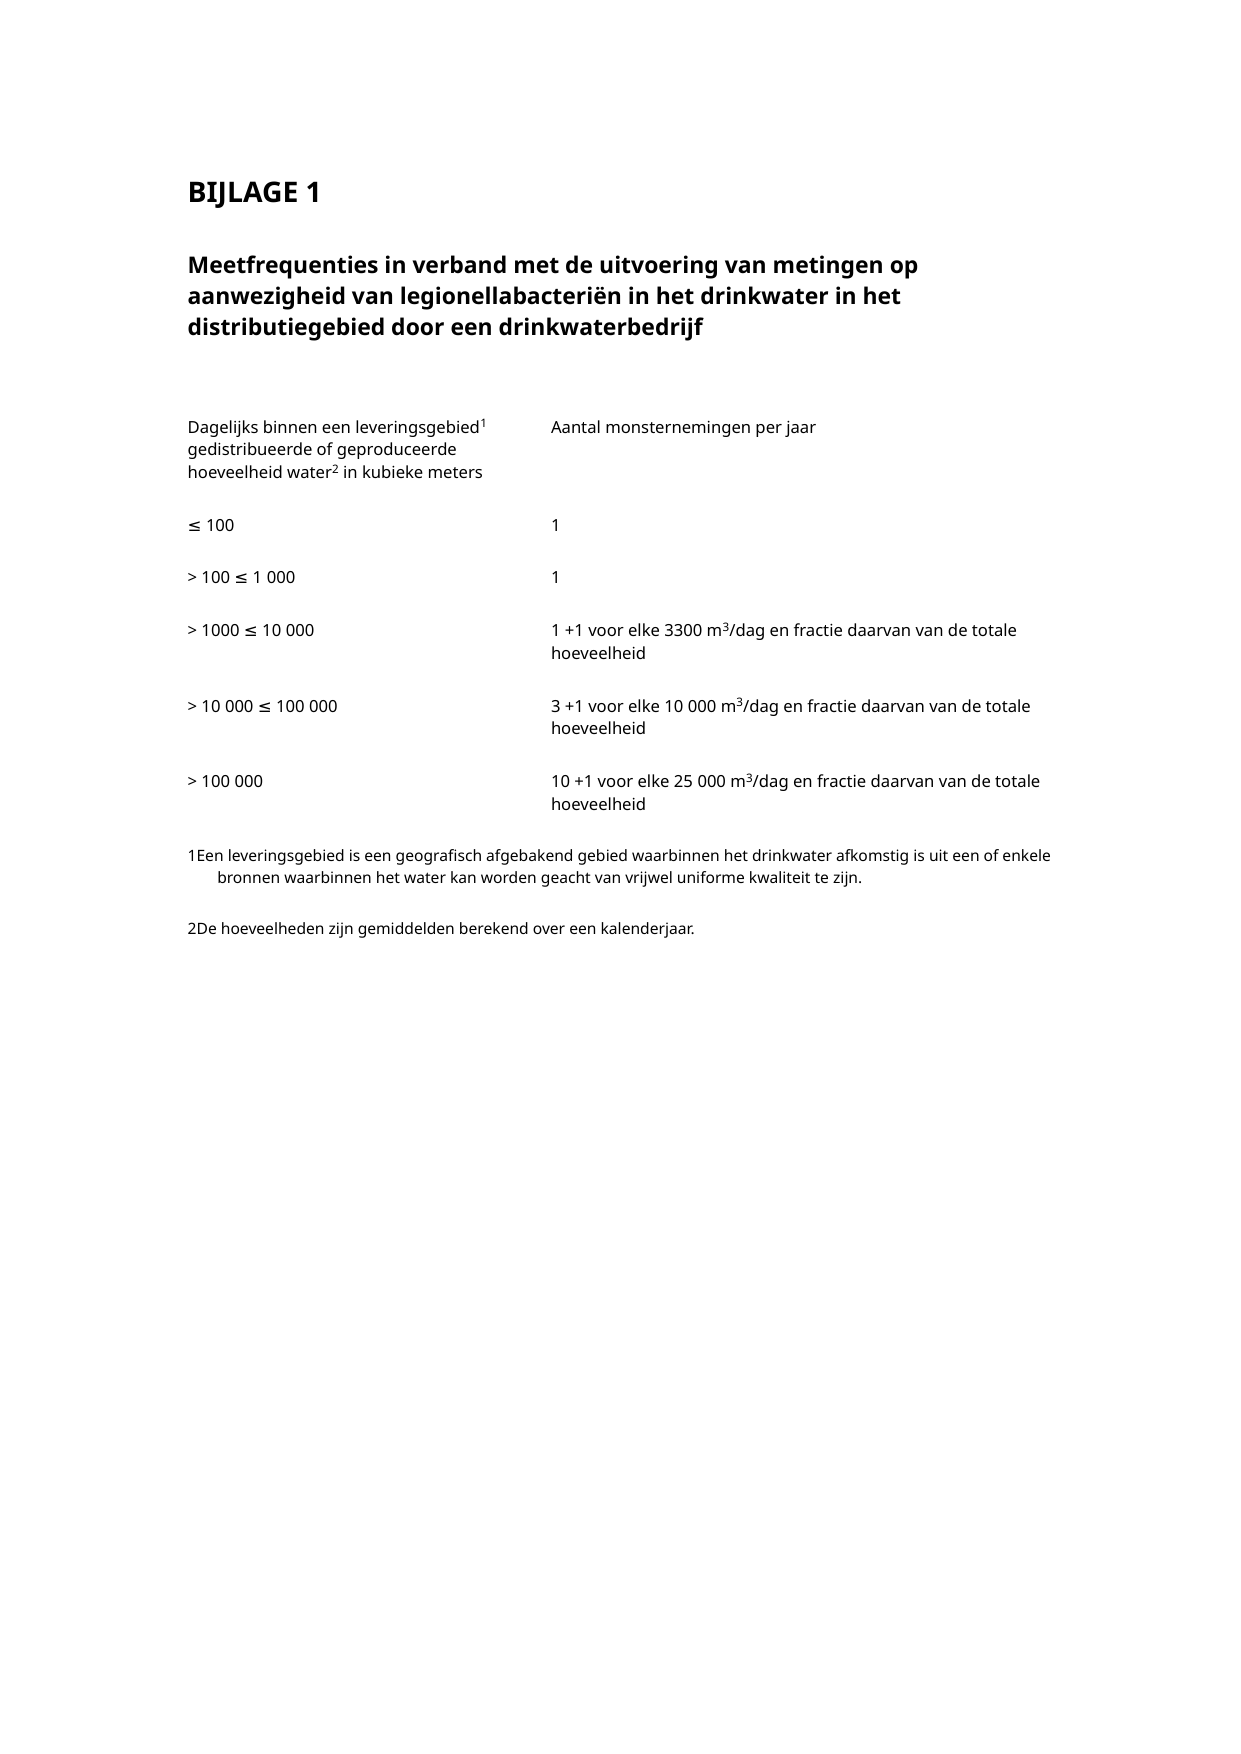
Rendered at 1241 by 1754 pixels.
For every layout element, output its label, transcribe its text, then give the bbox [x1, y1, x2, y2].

table_cell > 10 000 ≤ 100 000 [188, 694, 551, 770]
table_cell 1 [551, 514, 1053, 566]
table_cell 3 +1 voor elke 10 000 m3/dag en fractie daarvan van de totale hoeveelheid [551, 694, 1053, 770]
table_cell 10 +1 voor elke 25 000 m3/dag en fractie daarvan van de totale hoeveelheid [551, 770, 1053, 845]
table_cell 1 [551, 566, 1053, 619]
table_cell 1 +1 voor elke 3300 m3/dag en fractie daarvan van de totale hoeveelheid [551, 619, 1053, 694]
table_cell 1Een leveringsgebied is een geografisch afgebakend gebied waarbinnen het drinkwater afkomstig is uit een of enkele bronnen waarbinnen het water kan worden geacht van vrijwel uniforme kwaliteit te zijn. 2De hoeveelheden zijn gemiddelden berekend over een kalenderjaar. [188, 845, 1053, 969]
table_cell > 100 000 [188, 770, 551, 845]
table_header Dagelijks binnen een leveringsgebied1 gedistribueerde of geproduceerde hoeveelheid water2 in kubieke meters [188, 415, 551, 513]
table_header Aantal monsternemingen per jaar [551, 415, 1053, 513]
subtitle BIJLAGE 1 [187, 172, 1053, 211]
table_cell ≤ 100 [188, 514, 551, 566]
subtitle Meetfrequenties in verband met de uitvoering van metingen op aanwezigheid van legionellabacteriën in het drinkwater in het distributiegebied door een drinkwaterbedrijf [187, 249, 1053, 342]
table_cell > 100 ≤ 1 000 [188, 566, 551, 619]
table_cell > 1000 ≤ 10 000 [188, 619, 551, 694]
